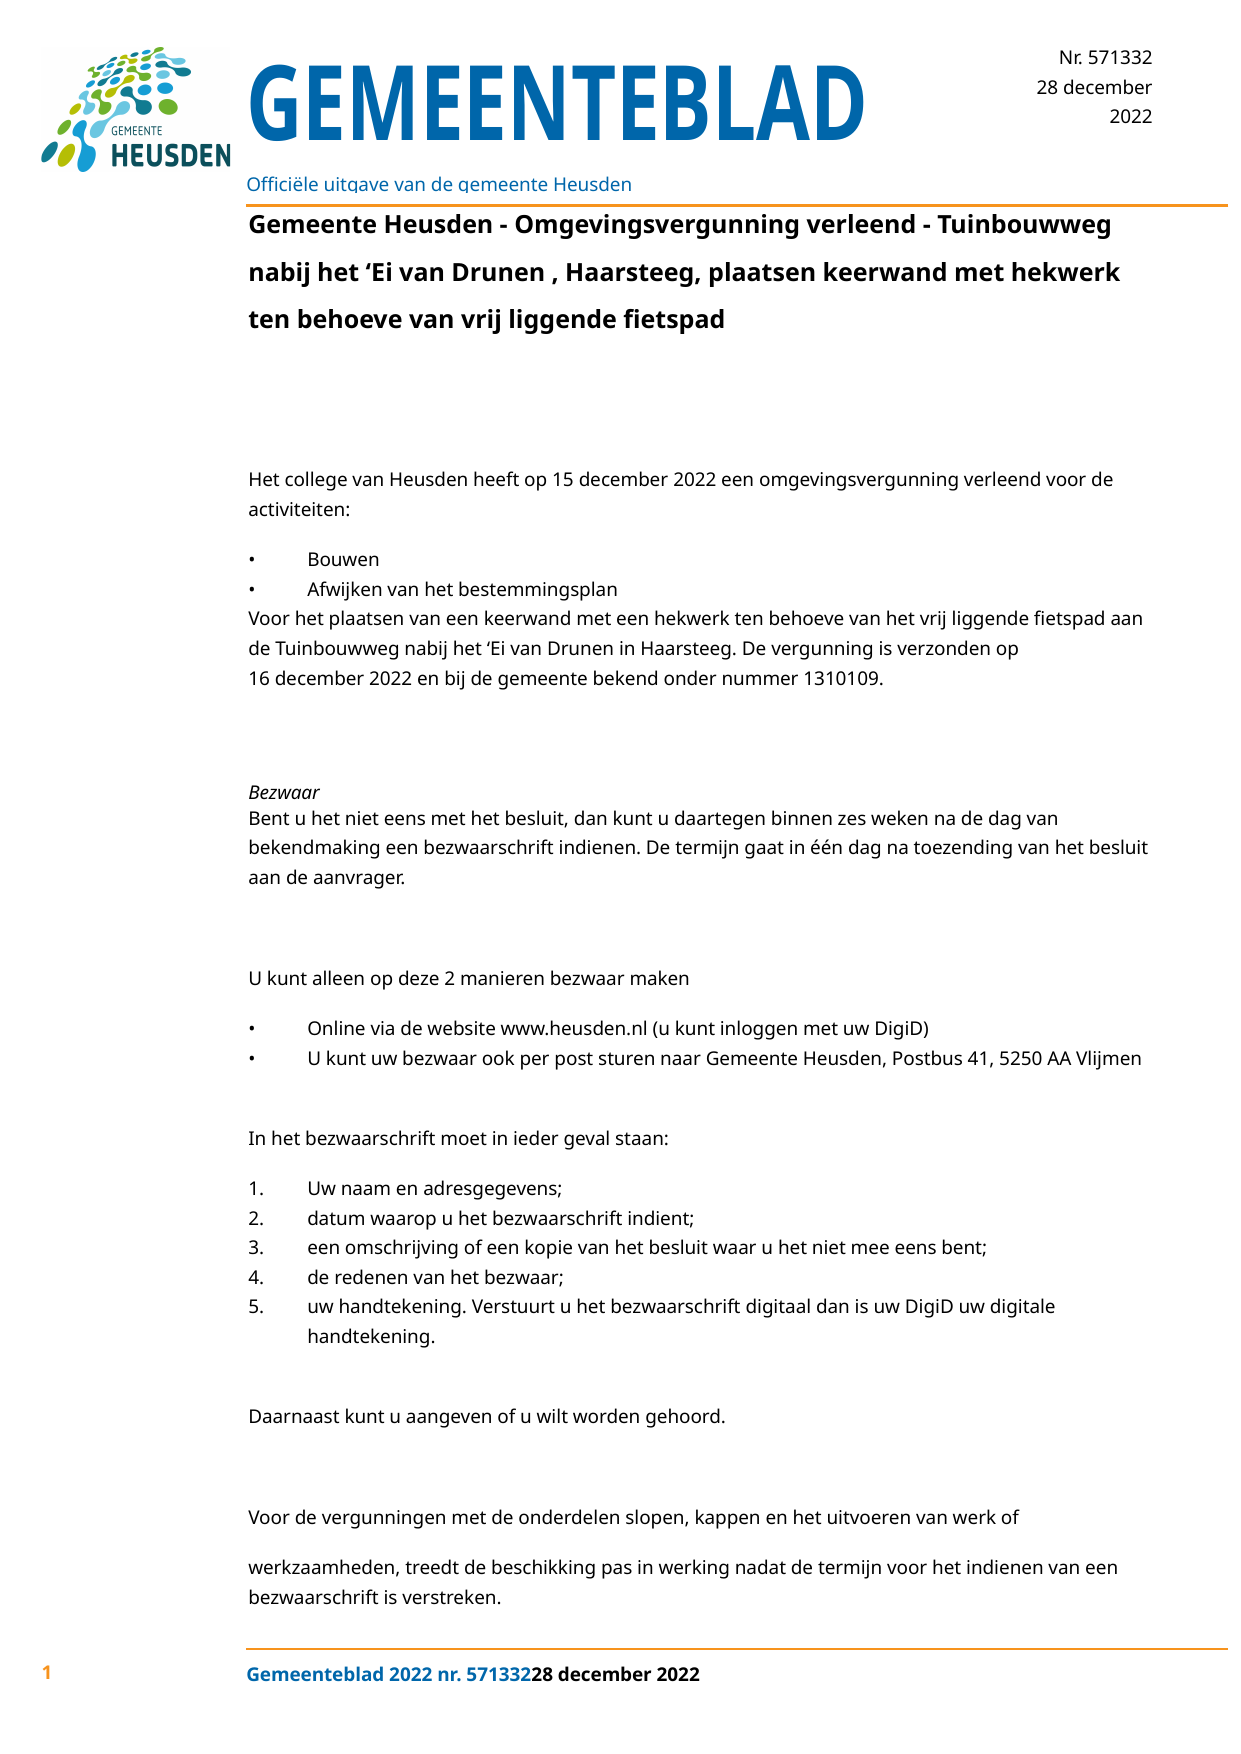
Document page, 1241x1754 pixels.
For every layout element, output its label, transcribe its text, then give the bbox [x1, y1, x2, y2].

text Voor het plaatsen van een keerwand met een hekwerk ten behoeve van het vrij liggende fietspad aan de Tuinbouwweg nabij het ‘Ei van Drunen in Haarsteeg. De vergunning is verzonden op 16 december 2022 en bij de gemeente bekend onder nummer 1310109. [248, 606, 1152, 690]
text Voor de vergunningen met de onderdelen slopen, kappen en het uitvoeren van werk of [248, 1504, 1152, 1530]
list Afwijken van het bestemmingsplan [248, 576, 1152, 602]
text Daarnaast kunt u aangeven of u wilt worden gehoord. [248, 1403, 1152, 1429]
list de redenen van het bezwaar; [248, 1264, 1152, 1290]
list U kunt uw bezwaar ook per post sturen naar Gemeente Heusden, Postbus 41, 5250 AA Vlijmen [248, 1045, 1152, 1071]
list uw handtekening. Verstuurt u het bezwaarschrift digitaal dan is uw DigiD uw digitale handtekening. [248, 1293, 1152, 1349]
text In het bezwaarschrift moet in ieder geval staan: [248, 1125, 1152, 1151]
list Uw naam en adresgegevens; [248, 1175, 1152, 1201]
text U kunt alleen op deze 2 manieren bezwaar maken [248, 965, 1152, 991]
list Online via de website www.heusden.nl (u kunt inloggen met uw DigiD) [248, 1015, 1152, 1041]
text Bezwaar [248, 779, 1152, 805]
list een omschrijving of een kopie van het besluit waar u het niet mee eens bent; [248, 1234, 1152, 1260]
text Gemeente Heusden - Omgevingsvergunning verleend - Tuinbouwweg nabij het ‘Ei van Drunen , Haarsteeg, plaatsen keerwand met hekwerk ten behoeve van vrij liggende fietspad [248, 207, 1152, 336]
text werkzaamheden, treedt de beschikking pas in werking nadat de termijn voor het indienen van een bezwaarschrift is verstreken. [248, 1554, 1152, 1610]
text Bent u het niet eens met het besluit, dan kunt u daartegen binnen zes weken na de dag van bekendmaking een bezwaarschrift indienen. De termijn gaat in één dag na toezending van het besluit aan de aanvrager. [248, 805, 1152, 890]
picture [41, 47, 231, 172]
text Het college van Heusden heeft op 15 december 2022 een omgevingsvergunning verleend voor de activiteiten: [248, 466, 1152, 522]
list Bouwen [248, 546, 1152, 572]
list datum waarop u het bezwaarschrift indient; [248, 1205, 1152, 1231]
